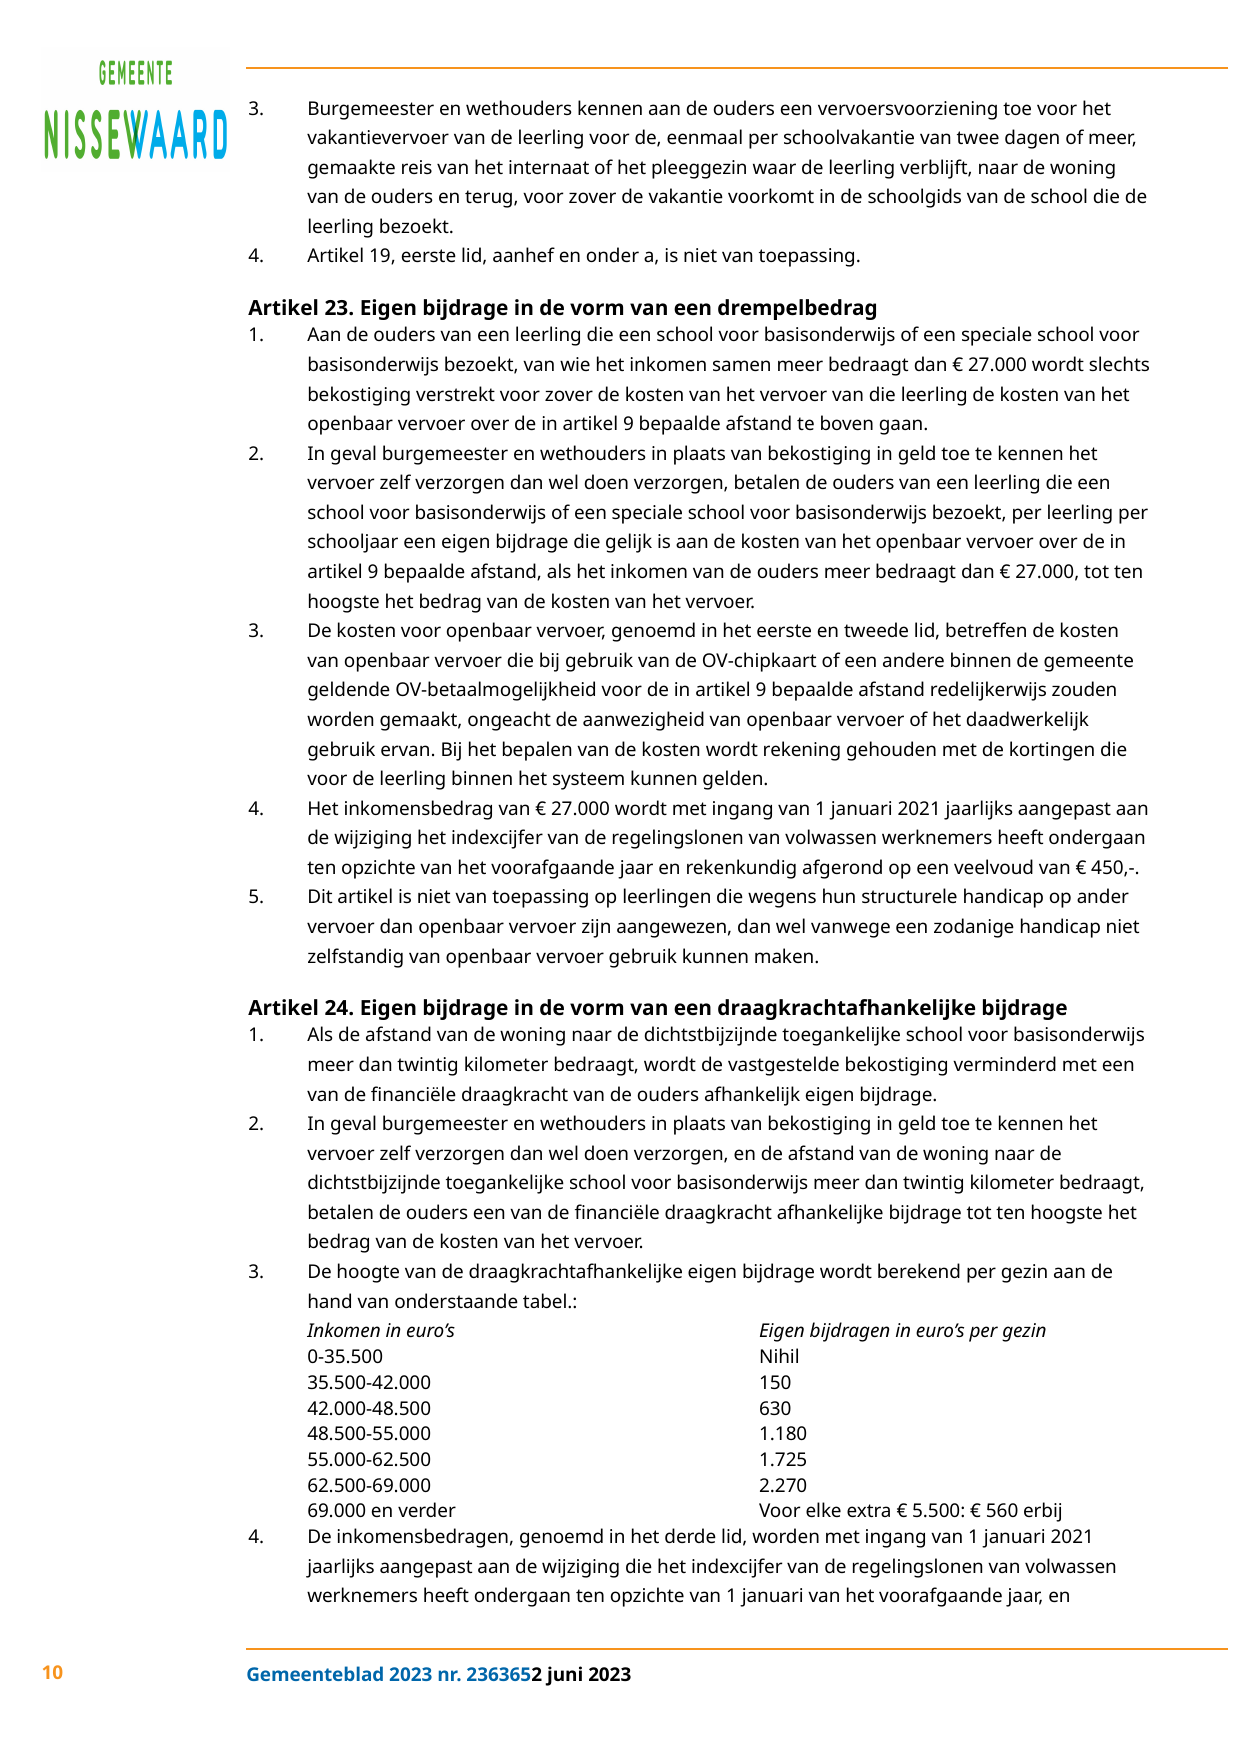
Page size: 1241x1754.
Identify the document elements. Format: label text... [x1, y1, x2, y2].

list Als de afstand van de woning naar de dichtstbijzijnde toegankelijke school voor basisonderwijs meer dan twintig kilometer bedraagt, wordt de vastgestelde bekostiging verminderd met een van de financiële draagkracht van de ouders afhankelijk eigen bijdrage. [248, 1022, 1152, 1107]
table_cell Voor elke extra € 5.500: € 560 erbij [759, 1498, 1211, 1523]
list Artikel 19, eerste lid, aanhef en onder a, is niet van toepassing. [248, 243, 1152, 268]
table_cell 42.000-48.500 [307, 1395, 759, 1421]
list Dit artikel is niet van toepassing op leerlingen die wegens hun structurele handicap op ander vervoer dan openbaar vervoer zijn aangewezen, dan wel vanwege een zodanige handicap niet zelfstandig van openbaar vervoer gebruik kunnen maken. [248, 884, 1152, 968]
picture [41, 47, 231, 172]
table_cell 48.500-55.000 [307, 1421, 759, 1446]
text Artikel 24. Eigen bijdrage in de vorm van een draagkrachtafhankelijke bijdrage [248, 993, 1152, 1022]
table_cell 69.000 en verder [307, 1498, 759, 1523]
table_cell 1.180 [759, 1421, 1211, 1446]
table_cell Nihil [759, 1343, 1211, 1369]
table_cell 150 [759, 1369, 1211, 1395]
table_cell 55.000-62.500 [307, 1446, 759, 1472]
list In geval burgemeester en wethouders in plaats van bekostiging in geld toe te kennen het vervoer zelf verzorgen dan wel doen verzorgen, betalen de ouders van een leerling die een school voor basisonderwijs of een speciale school voor basisonderwijs bezoekt, per leerling per schooljaar een eigen bijdrage die gelijk is aan de kosten van het openbaar vervoer over de in artikel 9 bepaalde afstand, als het inkomen van de ouders meer bedraagt dan € 27.000, tot ten hoogste het bedrag van de kosten van het vervoer. [248, 440, 1152, 613]
table_cell 2.270 [759, 1472, 1211, 1498]
list Aan de ouders van een leerling die een school voor basisonderwijs of een speciale school voor basisonderwijs bezoekt, van wie het inkomen samen meer bedraagt dan € 27.000 wordt slechts bekostiging verstrekt voor zover de kosten van het vervoer van die leerling de kosten van het openbaar vervoer over de in artikel 9 bepaalde afstand te boven gaan. [248, 322, 1152, 436]
list De inkomensbedragen, genoemd in het derde lid, worden met ingang van 1 januari 2021 jaarlijks aangepast aan de wijziging die het indexcijfer van de regelingslonen van volwassen werknemers heeft ondergaan ten opzichte van 1 januari van het voorafgaande jaar, en [248, 1523, 1152, 1608]
table_cell 35.500-42.000 [307, 1369, 759, 1395]
table_cell 0-35.500 [307, 1343, 759, 1369]
table_cell 62.500-69.000 [307, 1472, 759, 1498]
text Artikel 23. Eigen bijdrage in de vorm van een drempelbedrag [248, 293, 1152, 322]
list De kosten voor openbaar vervoer, genoemd in het eerste en tweede lid, betreffen de kosten van openbaar vervoer die bij gebruik van de OV-chipkaart of een andere binnen de gemeente geldende OV-betaalmogelijkheid voor de in artikel 9 bepaalde afstand redelijkerwijs zouden worden gemaakt, ongeacht de aanwezigheid van openbaar vervoer of het daadwerkelijk gebruik ervan. Bij het bepalen van de kosten wordt rekening gehouden met de kortingen die voor de leerling binnen het systeem kunnen gelden. [248, 617, 1152, 791]
list Het inkomensbedrag van € 27.000 wordt met ingang van 1 januari 2021 jaarlijks aangepast aan de wijziging het indexcijfer van de regelingslonen van volwassen werknemers heeft ondergaan ten opzichte van het voorafgaande jaar en rekenkundig afgerond op een veelvoud van € 450,-. [248, 795, 1152, 880]
table_cell 1.725 [759, 1446, 1211, 1472]
table_cell 630 [759, 1395, 1211, 1421]
list In geval burgemeester en wethouders in plaats van bekostiging in geld toe te kennen het vervoer zelf verzorgen dan wel doen verzorgen, en de afstand van de woning naar de dichtstbijzijnde toegankelijke school voor basisonderwijs meer dan twintig kilometer bedraagt, betalen de ouders een van de financiële draagkracht afhankelijke bijdrage tot ten hoogste het bedrag van de kosten van het vervoer. [248, 1110, 1152, 1254]
table_header Eigen bijdragen in euro’s per gezin [759, 1318, 1211, 1343]
list De hoogte van de draagkrachtafhankelijke eigen bijdrage wordt berekend per gezin aan de hand van onderstaande tabel.: [248, 1258, 1152, 1314]
table_header Inkomen in euro’s [307, 1318, 759, 1343]
list Burgemeester en wethouders kennen aan de ouders een vervoersvoorziening toe voor het vakantievervoer van de leerling voor de, eenmaal per schoolvakantie van twee dagen of meer, gemaakte reis van het internaat of het pleeggezin waar de leerling verblijft, naar de woning van de ouders en terug, voor zover de vakantie voorkomt in de schoolgids van de school die de leerling bezoekt. [248, 95, 1152, 239]
